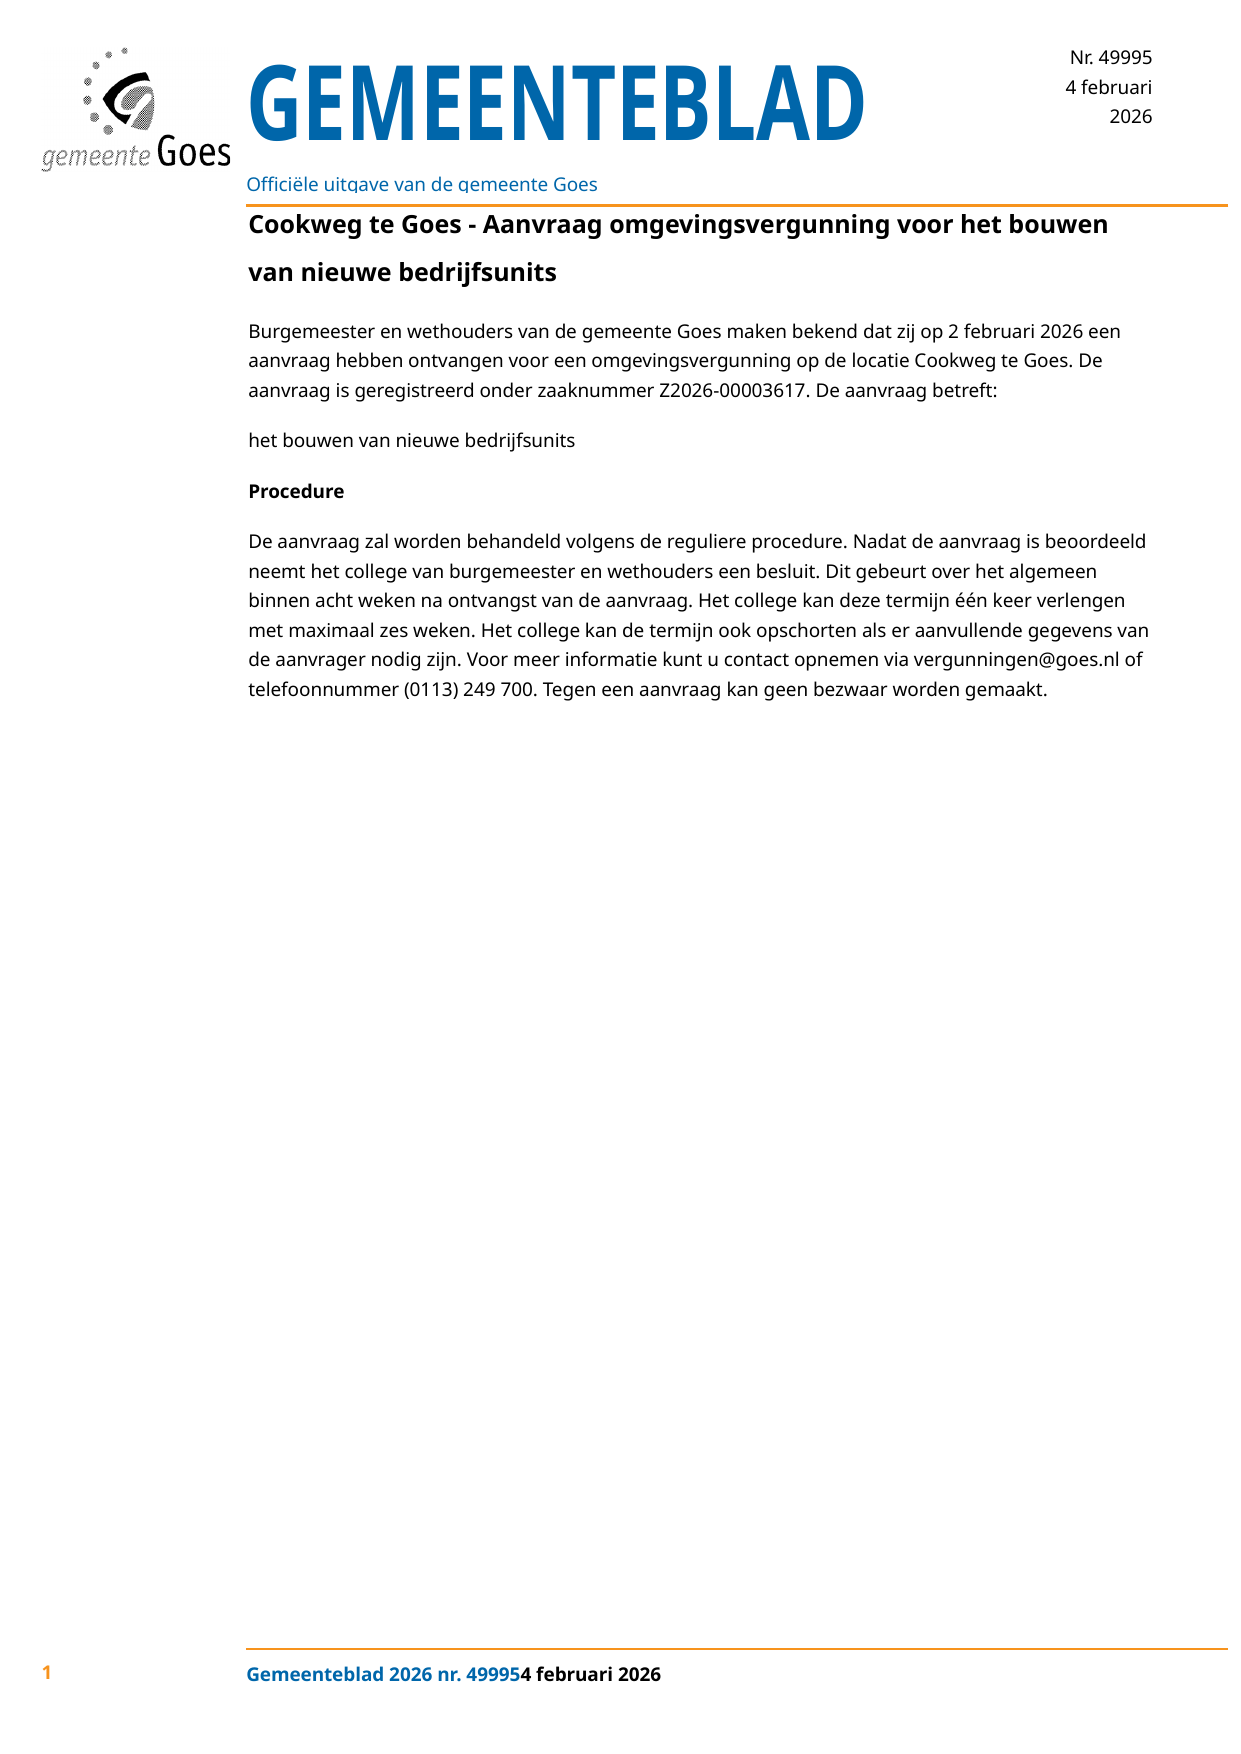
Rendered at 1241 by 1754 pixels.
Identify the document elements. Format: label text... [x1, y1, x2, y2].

text Procedure [248, 478, 1152, 504]
text het bouwen van nieuwe bedrijfsunits [248, 427, 1152, 453]
text De aanvraag zal worden behandeld volgens de reguliere procedure. Nadat de aanvraag is beoordeeld neemt het college van burgemeester en wethouders een besluit. Dit gebeurt over het algemeen binnen acht weken na ontvangst van de aanvraag. Het college kan deze termijn één keer verlengen met maximaal zes weken. Het college kan de termijn ook opschorten als er aanvullende gegevens van de aanvrager nodig zijn. Voor meer informatie kunt u contact opnemen via vergunningen@goes.nl of telefoonnummer (0113) 249 700. Tegen een aanvraag kan geen bezwaar worden gemaakt. [248, 528, 1152, 702]
picture [41, 47, 231, 172]
text Cookweg te Goes - Aanvraag omgevingsvergunning voor het bouwen van nieuwe bedrijfsunits [248, 207, 1152, 288]
text Burgemeester en wethouders van de gemeente Goes maken bekend dat zij op 2 februari 2026 een aanvraag hebben ontvangen voor een omgevingsvergunning op de locatie Cookweg te Goes. De aanvraag is geregistreerd onder zaaknummer Z2026-00003617. De aanvraag betreft: [248, 318, 1152, 403]
